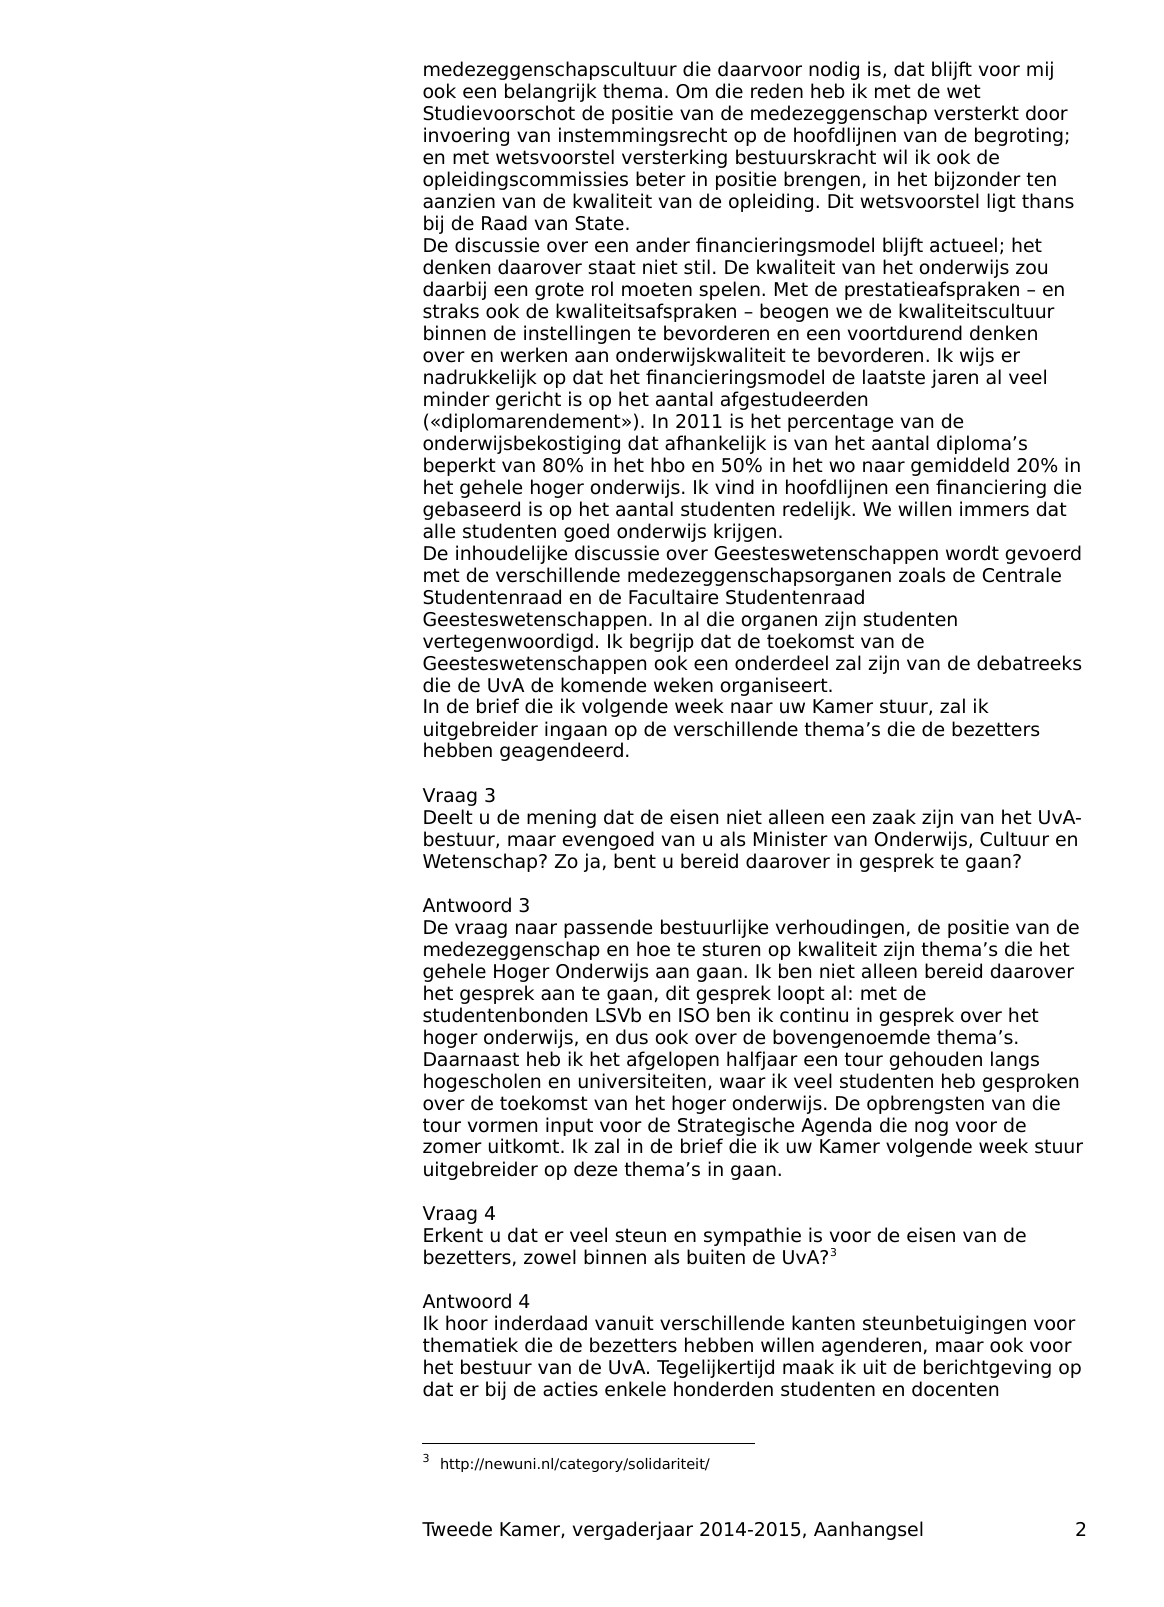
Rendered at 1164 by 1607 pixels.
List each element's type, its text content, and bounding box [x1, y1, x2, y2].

text Antwoord 4 [422, 1291, 1087, 1313]
text Ik hoor inderdaad vanuit verschillende kanten steunbetuigingen voor thematiek die de bezetters hebben willen agenderen, maar ook voor het bestuur van de UvA. Tegelijkertijd maak ik uit de berichtgeving op dat er bij de acties enkele honderden studenten en docenten [422, 1313, 1087, 1401]
text De inhoudelijke discussie over Geesteswetenschappen wordt gevoerd met de verschillende medezeggenschapsorganen zoals de Centrale Studentenraad en de Facultaire Studentenraad Geesteswetenschappen. In al die organen zijn studenten vertegenwoordigd. Ik begrijp dat de toekomst van de Geesteswetenschappen ook een onderdeel zal zijn van de debatreeks die de UvA de komende weken organiseert. [422, 543, 1087, 696]
text medezeggenschapscultuur die daarvoor nodig is, dat blijft voor mij ook een belangrijk thema. Om die reden heb ik met de wet Studievoorschot de positie van de medezeggenschap versterkt door invoering van instemmingsrecht op de hoofdlijnen van de begroting; en met wetsvoorstel versterking bestuurskracht wil ik ook de opleidingscommissies beter in positie brengen, in het bijzonder ten aanzien van de kwaliteit van de opleiding. Dit wetsvoorstel ligt thans bij de Raad van State. [422, 59, 1087, 235]
text Vraag 4 [422, 1203, 1087, 1224]
text Deelt u de mening dat de eisen niet alleen een zaak zijn van het UvA-bestuur, maar evengoed van u als Minister van Onderwijs, Cultuur en Wetenschap? Zo ja, bent u bereid daarover in gesprek te gaan? [422, 807, 1087, 872]
text Antwoord 3 [422, 895, 1087, 917]
text Vraag 3 [422, 784, 1087, 807]
text De vraag naar passende bestuurlijke verhoudingen, de positie van de medezeggenschap en hoe te sturen op kwaliteit zijn thema’s die het gehele Hoger Onderwijs aan gaan. Ik ben niet alleen bereid daarover het gesprek aan te gaan, dit gesprek loopt al: met de studentenbonden LSVb en ISO ben ik continu in gesprek over het hoger onderwijs, en dus ook over de bovengenoemde thema’s. Daarnaast heb ik het afgelopen halfjaar een tour gehouden langs hogescholen en universiteiten, waar ik veel studenten heb gesproken over de toekomst van het hoger onderwijs. De opbrengsten van die tour vormen input voor de Strategische Agenda die nog voor de zomer uitkomt. Ik zal in de brief die ik uw Kamer volgende week stuur uitgebreider op deze thema’s in gaan. [422, 917, 1087, 1180]
text Erkent u dat er veel steun en sympathie is voor de eisen van de bezetters, zowel binnen als buiten de UvA? [422, 1224, 1087, 1268]
text http://newuni.nl/category/solidariteit/ [422, 1452, 1087, 1474]
text De discussie over een ander financieringsmodel blijft actueel; het denken daarover staat niet stil. De kwaliteit van het onderwijs zou daarbij een grote rol moeten spelen. Met de prestatieafspraken – en straks ook de kwaliteitsafspraken – beogen we de kwaliteitscultuur binnen de instellingen te bevorderen en een voortdurend denken over en werken aan onderwijskwaliteit te bevorderen. Ik wijs er nadrukkelijk op dat het financieringsmodel de laatste jaren al veel minder gericht is op het aantal afgestudeerden («diplomarendement»). In 2011 is het percentage van de onderwijsbekostiging dat afhankelijk is van het aantal diploma’s beperkt van 80% in het hbo en 50% in het wo naar gemiddeld 20% in het gehele hoger onderwijs. Ik vind in hoofdlijnen een financiering die gebaseerd is op het aantal studenten redelijk. We willen immers dat alle studenten goed onderwijs krijgen. [422, 235, 1087, 543]
text In de brief die ik volgende week naar uw Kamer stuur, zal ik uitgebreider ingaan op de verschillende thema’s die de bezetters hebben geagendeerd. [422, 696, 1087, 762]
